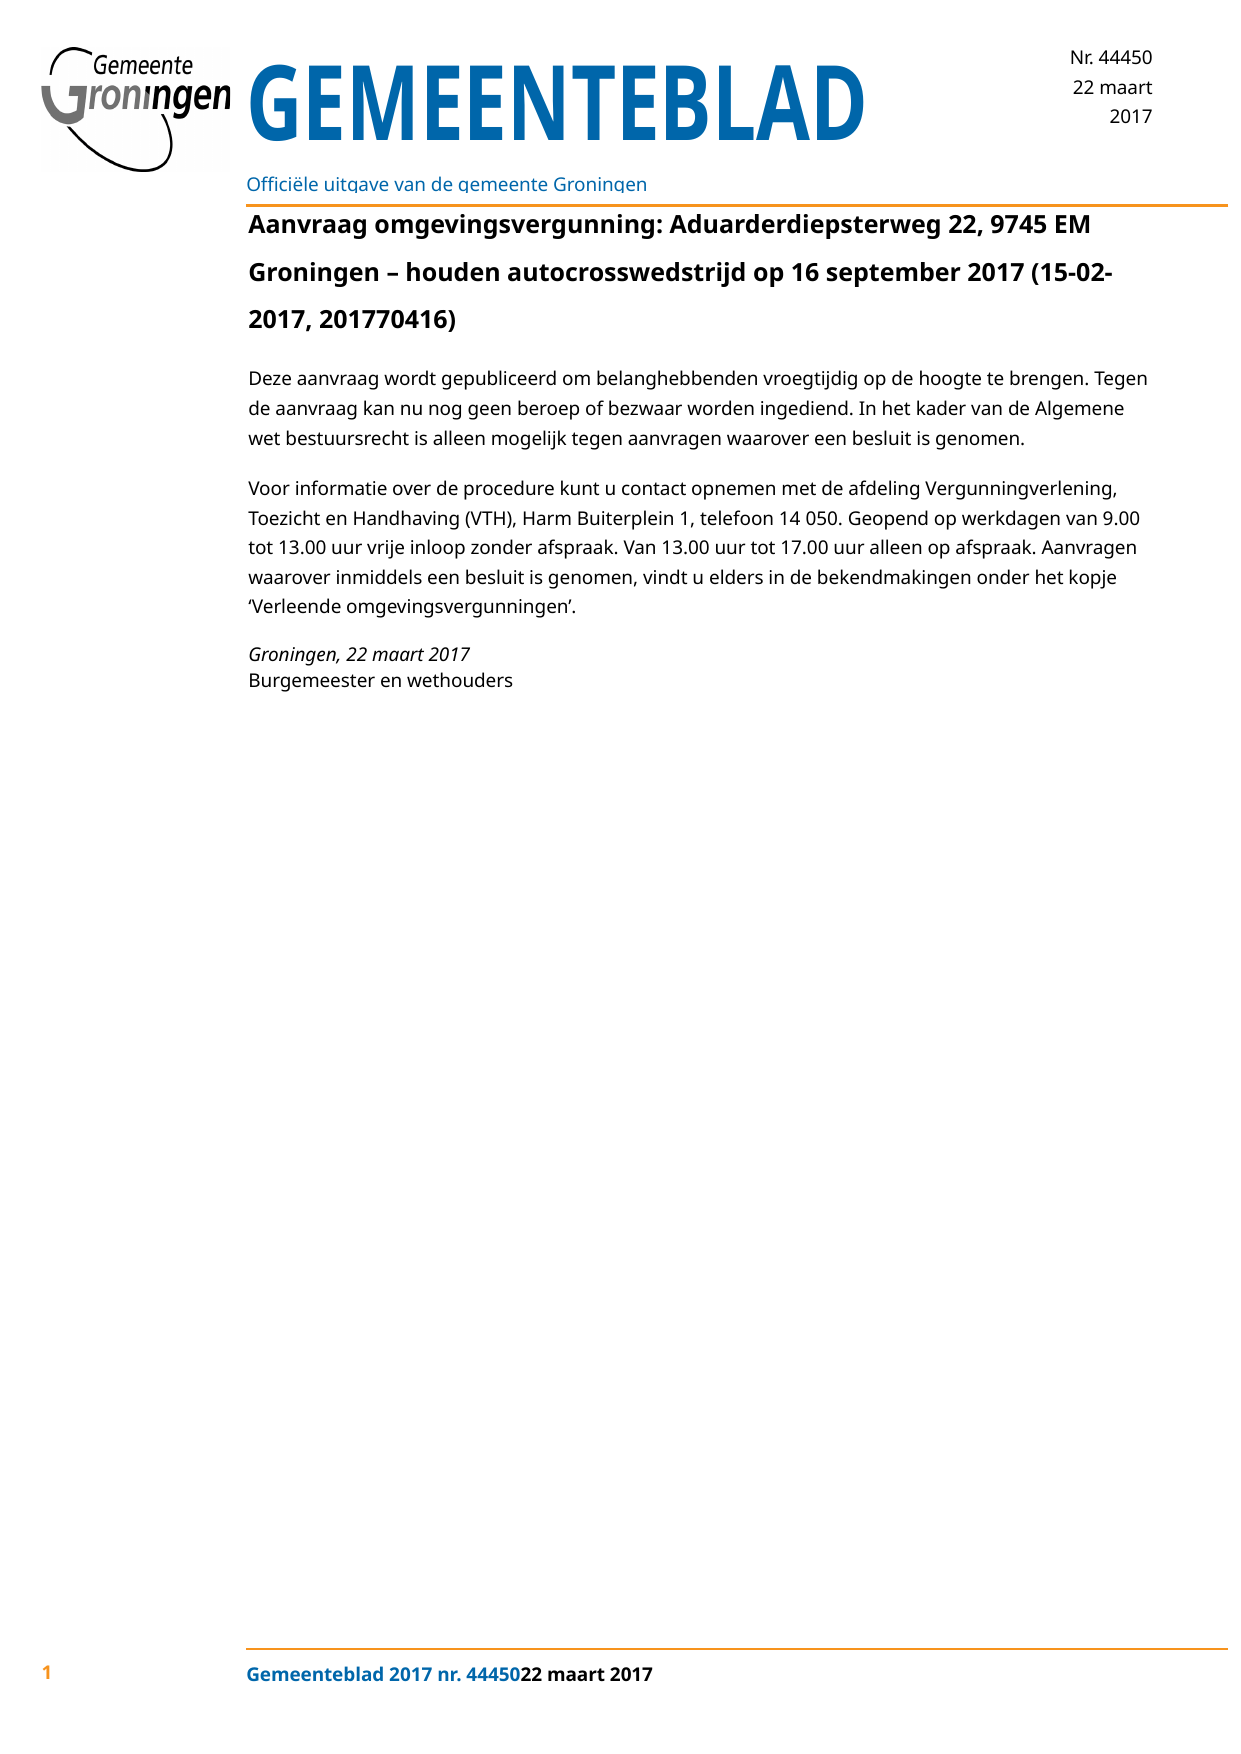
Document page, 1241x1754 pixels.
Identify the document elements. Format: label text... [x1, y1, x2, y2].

text Aanvraag omgevingsvergunning: Aduarderdiepsterweg 22, 9745 EM Groningen – houden autocrosswedstrijd op 16 september 2017 (15-02-2017, 201770416) [248, 207, 1152, 336]
text Groningen, 22 maart 2017 [248, 641, 1152, 667]
picture [41, 47, 231, 172]
text Voor informatie over de procedure kunt u contact opnemen met de afdeling Vergunningverlening, Toezicht en Handhaving (VTH), Harm Buiterplein 1, telefoon 14 050. Geopend op werkdagen van 9.00 tot 13.00 uur vrije inloop zonder afspraak. Van 13.00 uur tot 17.00 uur alleen op afspraak. Aanvragen waarover inmiddels een besluit is genomen, vindt u elders in de bekendmakingen onder het kopje ‘Verleende omgevingsvergunningen’. [248, 475, 1152, 619]
text Deze aanvraag wordt gepubliceerd om belanghebbenden vroegtijdig op de hoogte te brengen. Tegen de aanvraag kan nu nog geen beroep of bezwaar worden ingediend. In het kader van de Algemene wet bestuursrecht is alleen mogelijk tegen aanvragen waarover een besluit is genomen. [248, 366, 1152, 450]
text Burgemeester en wethouders [248, 667, 1152, 693]
